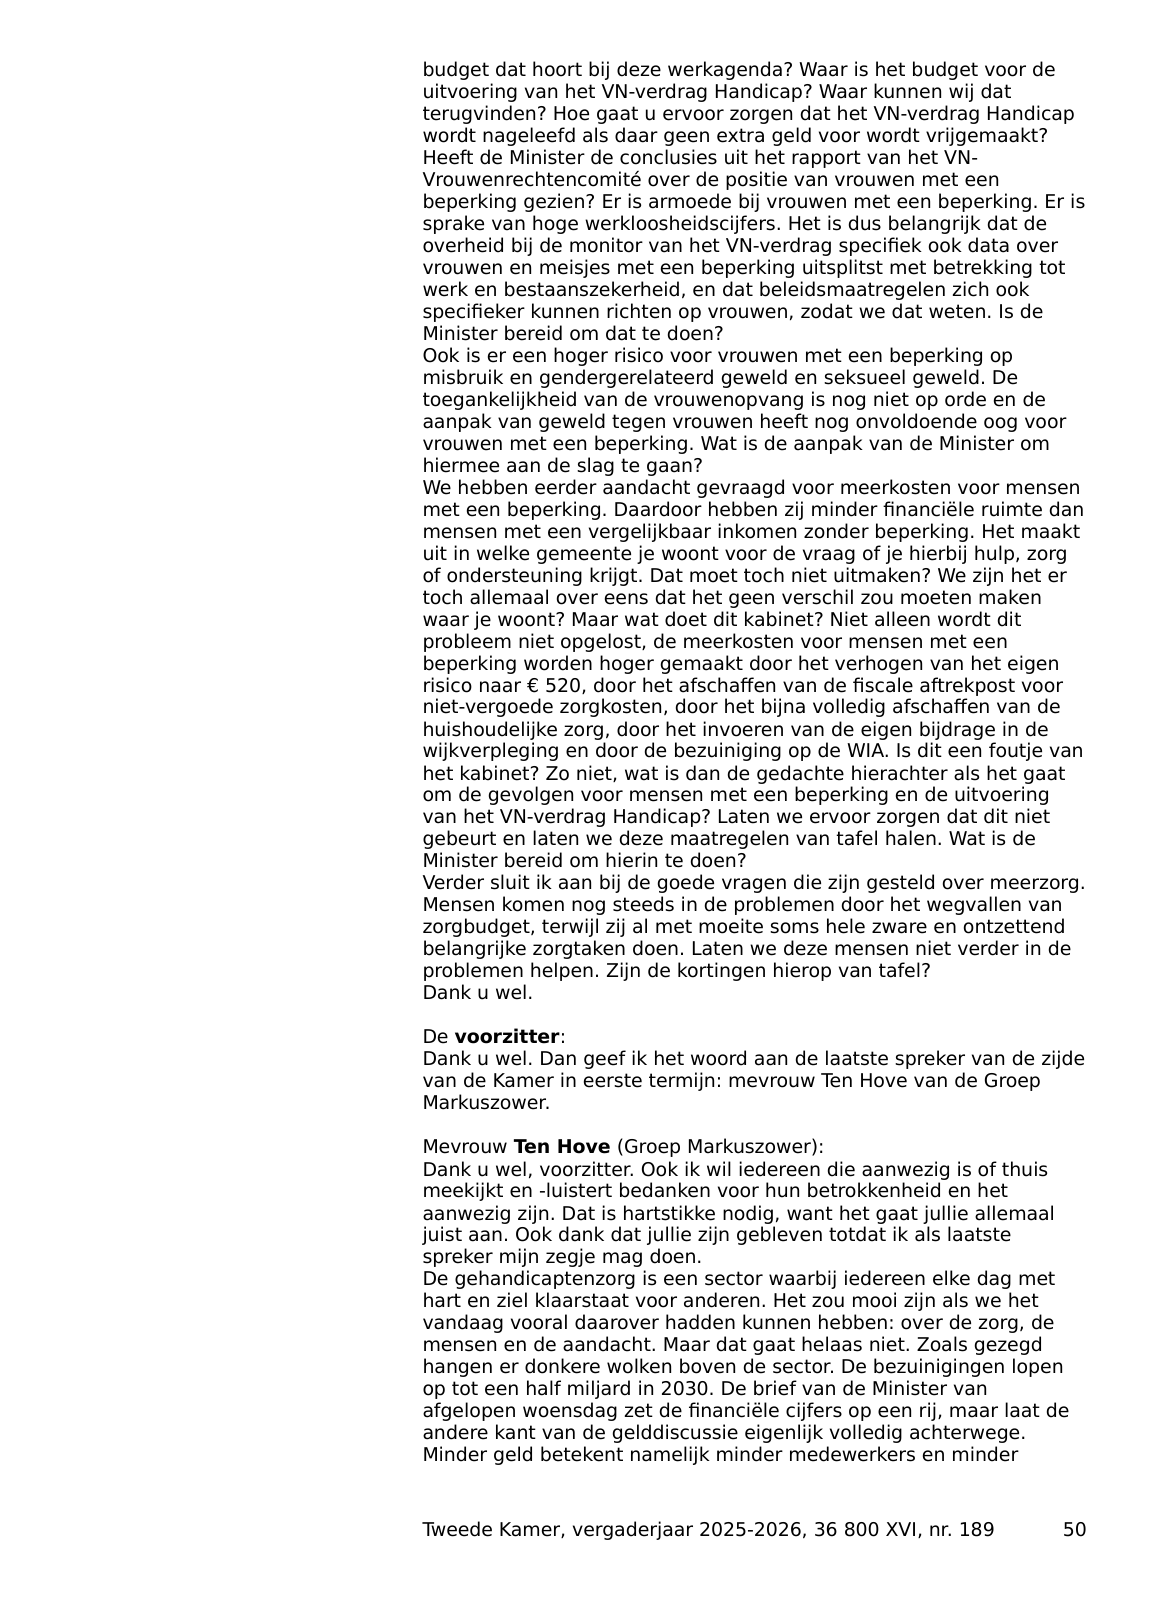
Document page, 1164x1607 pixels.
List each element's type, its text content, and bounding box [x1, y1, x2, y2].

text De voorzitter: [422, 1026, 1087, 1048]
text Ook is er een hoger risico voor vrouwen met een beperking op misbruik en gendergerelateerd geweld en seksueel geweld. De toegankelijkheid van de vrouwenopvang is nog niet op orde en de aanpak van geweld tegen vrouwen heeft nog onvoldoende oog voor vrouwen met een beperking. Wat is de aanpak van de Minister om hiermee aan de slag te gaan? [422, 345, 1087, 477]
text Heeft de Minister de conclusies uit het rapport van het VN-Vrouwenrechtencomité over de positie van vrouwen met een beperking gezien? Er is armoede bij vrouwen met een beperking. Er is sprake van hoge werkloosheidscijfers. Het is dus belangrijk dat de overheid bij de monitor van het VN-verdrag specifiek ook data over vrouwen en meisjes met een beperking uitsplitst met betrekking tot werk en bestaanszekerheid, en dat beleidsmaatregelen zich ook specifieker kunnen richten op vrouwen, zodat we dat weten. Is de Minister bereid om dat te doen? [422, 147, 1087, 345]
text Mevrouw Ten Hove (Groep Markuszower): [422, 1136, 1087, 1158]
text De gehandicaptenzorg is een sector waarbij iedereen elke dag met hart en ziel klaarstaat voor anderen. Het zou mooi zijn als we het vandaag vooral daarover hadden kunnen hebben: over de zorg, de mensen en de aandacht. Maar dat gaat helaas niet. Zoals gezegd hangen er donkere wolken boven de sector. De bezuinigingen lopen op tot een half miljard in 2030. De brief van de Minister van afgelopen woensdag zet de financiële cijfers op een rij, maar laat de andere kant van de gelddiscussie eigenlijk volledig achterwege. Minder geld betekent namelijk minder medewerkers en minder [422, 1268, 1087, 1466]
text Dank u wel. Dan geef ik het woord aan de laatste spreker van de zijde van de Kamer in eerste termijn: mevrouw Ten Hove van de Groep Markuszower. [422, 1048, 1087, 1114]
text Dank u wel. [422, 982, 1087, 1004]
text Verder sluit ik aan bij de goede vragen die zijn gesteld over meerzorg. Mensen komen nog steeds in de problemen door het wegvallen van zorgbudget, terwijl zij al met moeite soms hele zware en ontzettend belangrijke zorgtaken doen. Laten we deze mensen niet verder in de problemen helpen. Zijn de kortingen hierop van tafel? [422, 872, 1087, 982]
text budget dat hoort bij deze werkagenda? Waar is het budget voor de uitvoering van het VN-verdrag Handicap? Waar kunnen wij dat terugvinden? Hoe gaat u ervoor zorgen dat het VN-verdrag Handicap wordt nageleefd als daar geen extra geld voor wordt vrijgemaakt? [422, 59, 1087, 147]
text Dank u wel, voorzitter. Ook ik wil iedereen die aanwezig is of thuis meekijkt en -luistert bedanken voor hun betrokkenheid en het aanwezig zijn. Dat is hartstikke nodig, want het gaat jullie allemaal juist aan. Ook dank dat jullie zijn gebleven totdat ik als laatste spreker mijn zegje mag doen. [422, 1158, 1087, 1268]
text We hebben eerder aandacht gevraagd voor meerkosten voor mensen met een beperking. Daardoor hebben zij minder financiële ruimte dan mensen met een vergelijkbaar inkomen zonder beperking. Het maakt uit in welke gemeente je woont voor de vraag of je hierbij hulp, zorg of ondersteuning krijgt. Dat moet toch niet uitmaken? We zijn het er toch allemaal over eens dat het geen verschil zou moeten maken waar je woont? Maar wat doet dit kabinet? Niet alleen wordt dit probleem niet opgelost, de meerkosten voor mensen met een beperking worden hoger gemaakt door het verhogen van het eigen risico naar € 520, door het afschaffen van de fiscale aftrekpost voor niet-vergoede zorgkosten, door het bijna volledig afschaffen van de huishoudelijke zorg, door het invoeren van de eigen bijdrage in de wijkverpleging en door de bezuiniging op de WIA. Is dit een foutje van het kabinet? Zo niet, wat is dan de gedachte hierachter als het gaat om de gevolgen voor mensen met een beperking en de uitvoering van het VN-verdrag Handicap? Laten we ervoor zorgen dat dit niet gebeurt en laten we deze maatregelen van tafel halen. Wat is de Minister bereid om hierin te doen? [422, 477, 1087, 872]
